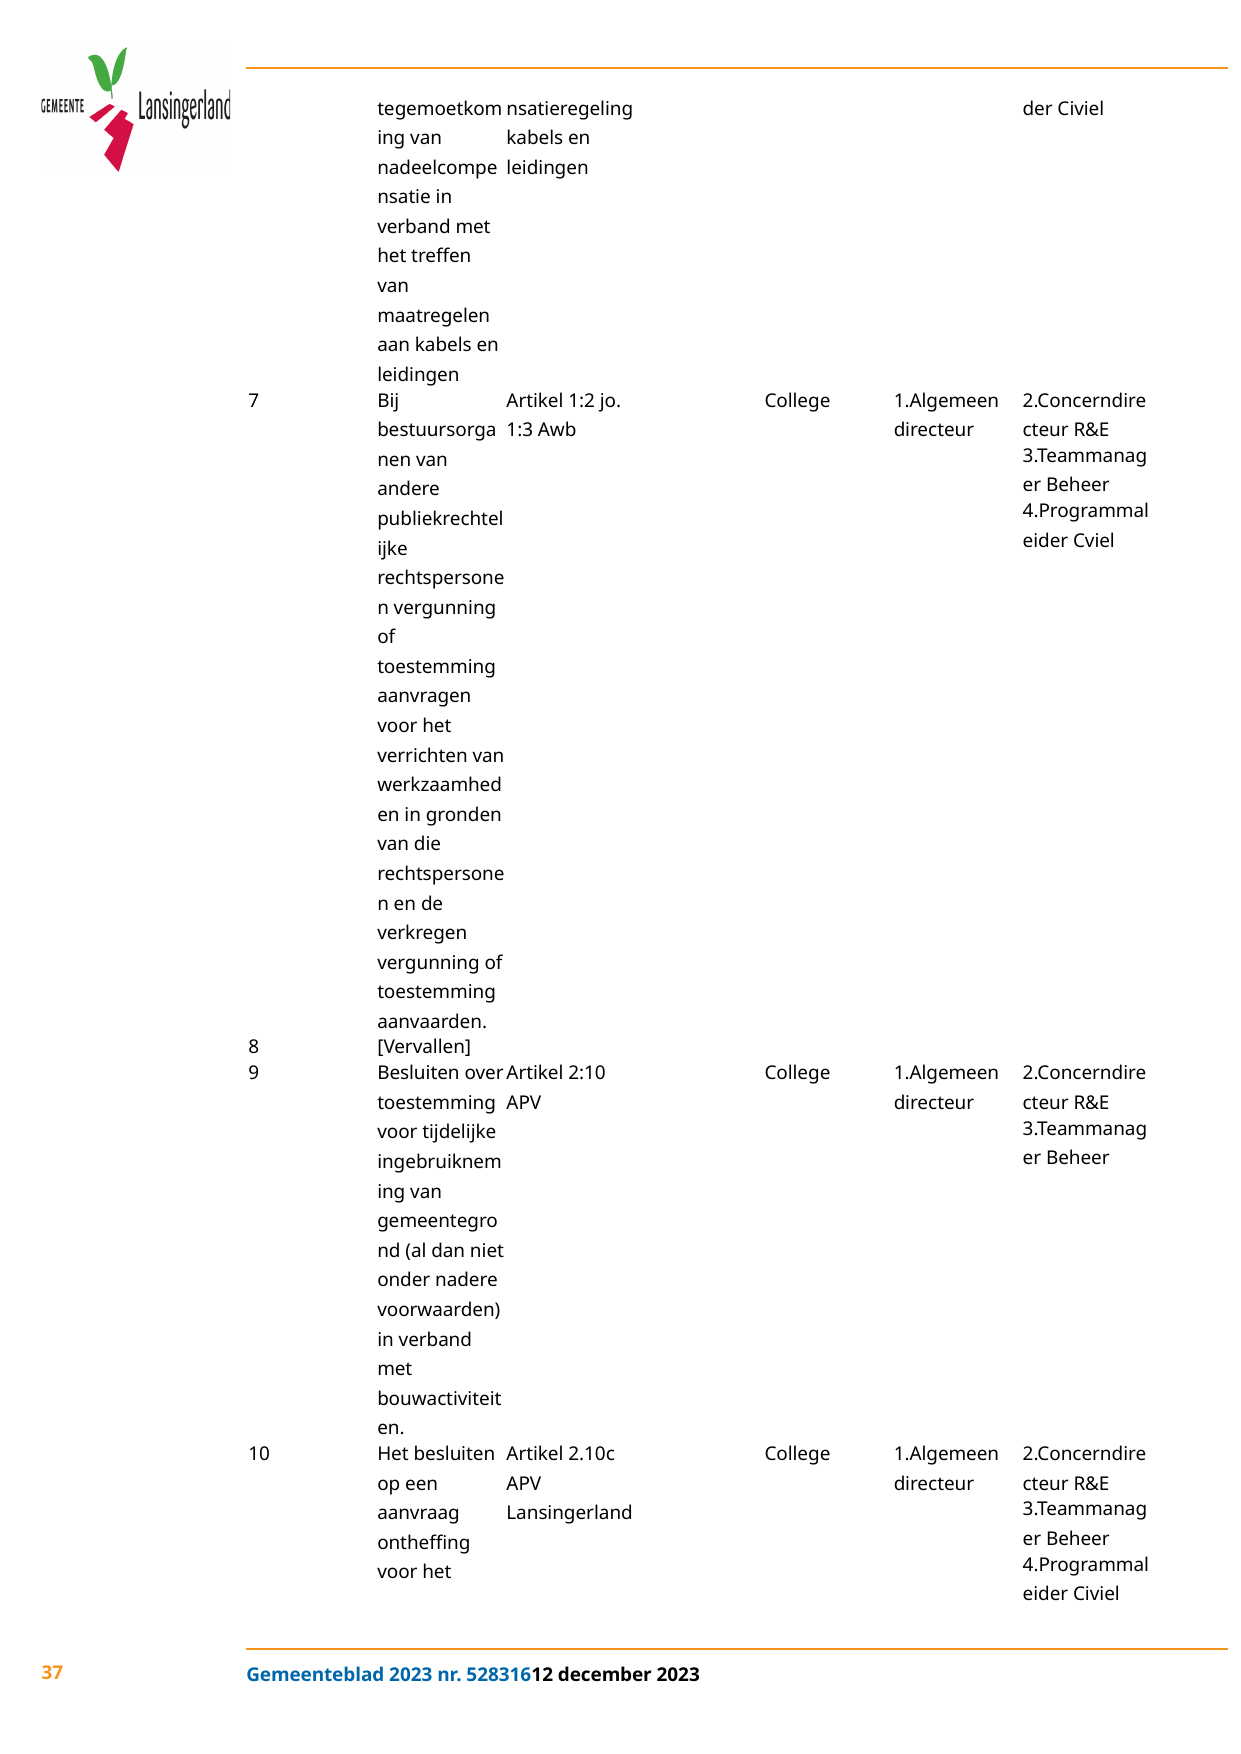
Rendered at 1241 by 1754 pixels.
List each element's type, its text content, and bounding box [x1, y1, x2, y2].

table_cell [635, 1440, 764, 1606]
table_cell Artikel 2.10c APV Lansingerland [506, 1440, 635, 1606]
table_cell Bij bestuursorganen van andere publiekrechtelijke rechtspersonen vergunning of toestemming aanvragen voor het verrichten van werkzaamheden in gronden van die rechtspersonen en de verkregen vergunning of toestemming aanvaarden. [377, 387, 506, 1034]
table_cell College [764, 1440, 893, 1606]
table_cell 1.Algemeen directeur [894, 387, 1022, 1034]
table_cell College [764, 387, 893, 1034]
table_cell 4.Programmaleider Civiel [1023, 1551, 1152, 1606]
table_cell College [764, 1060, 893, 1440]
table_cell tegemoetkoming van nadeelcompensatie in verband met het treffen van maatregelen aan kabels en leidingen [377, 95, 506, 387]
table_cell nsatieregeling kabels en leidingen [506, 95, 635, 387]
table_cell 9 [248, 1060, 377, 1440]
table_cell 2.Concerndirecteur R&E [1023, 1060, 1152, 1115]
table_cell 1.Algemeen directeur [894, 1060, 1022, 1440]
table_cell 3.Teammanager Beheer [1023, 1496, 1152, 1551]
table_cell 3.Teammanager Beheer [1023, 1115, 1152, 1440]
table_cell [248, 95, 377, 387]
table_cell [635, 1060, 764, 1440]
table_cell Artikel 2:10 APV [506, 1060, 635, 1440]
table_cell [635, 1034, 764, 1059]
table_cell 10 [248, 1440, 377, 1606]
table_cell 3.Teammanager Beheer [1023, 442, 1152, 497]
table_cell 2.Concerndirecteur R&E [1023, 1440, 1152, 1496]
table_cell 4.Programmaleider Cviel [1023, 498, 1152, 1034]
table_cell [635, 387, 764, 1034]
table_cell der Civiel [1023, 95, 1152, 387]
table_cell 1.Algemeen directeur [894, 1440, 1022, 1606]
table_cell [635, 95, 764, 387]
picture [41, 47, 231, 172]
table_cell 2.Concerndirecteur R&E [1023, 387, 1152, 442]
table_cell [764, 1034, 893, 1059]
table_cell Besluiten over toestemming voor tijdelijke ingebruikneming van gemeentegrond (al dan niet onder nadere voorwaarden) in verband met bouwactiviteiten. [377, 1060, 506, 1440]
table_cell 8 [248, 1034, 377, 1059]
table_cell [506, 1034, 635, 1059]
table_cell [894, 1034, 1022, 1059]
table_cell [764, 95, 893, 387]
table_cell Artikel 1:2 jo. 1:3 Awb [506, 387, 635, 1034]
table_cell [894, 95, 1022, 387]
table_cell [Vervallen] [377, 1034, 506, 1059]
table_cell 7 [248, 387, 377, 1034]
table_cell [1023, 1034, 1152, 1059]
table_cell Het besluiten op een aanvraag ontheffing voor het [377, 1440, 506, 1606]
